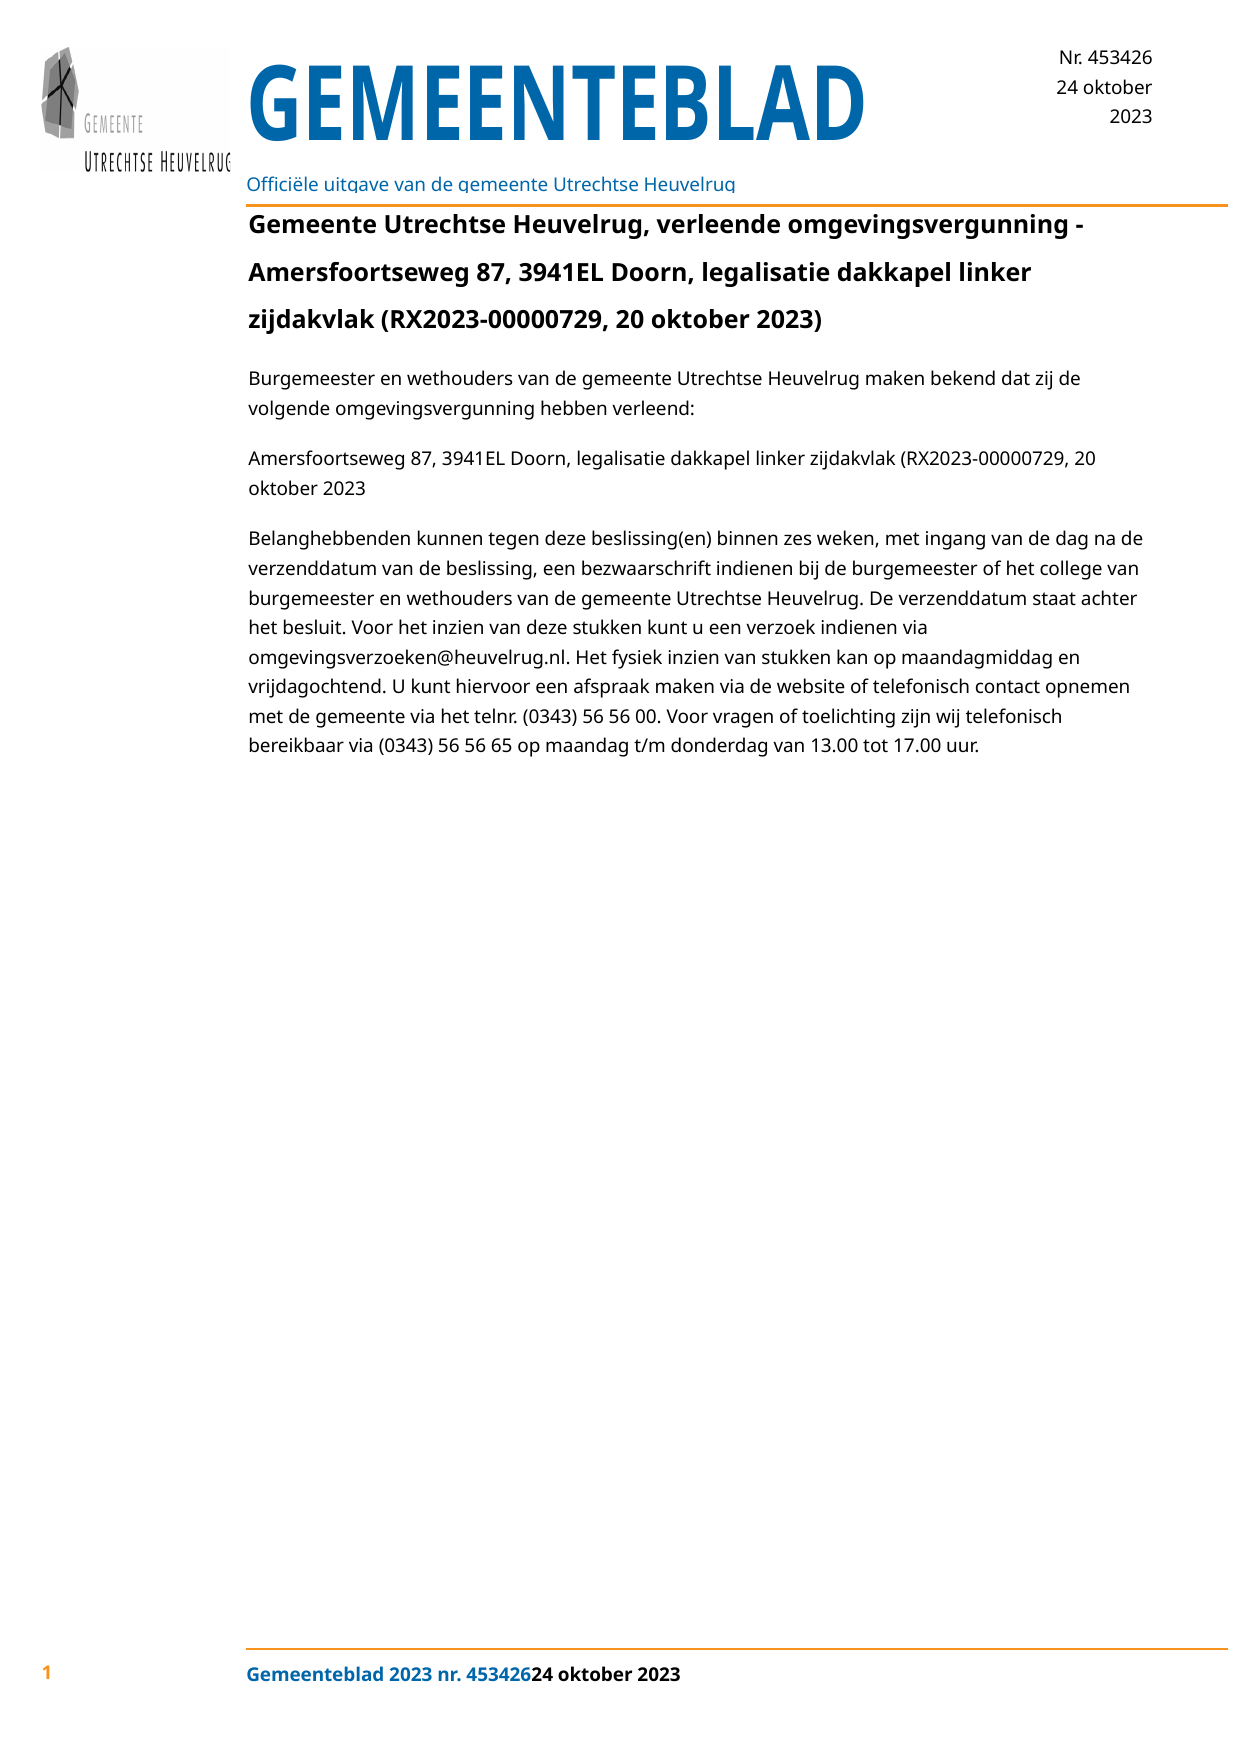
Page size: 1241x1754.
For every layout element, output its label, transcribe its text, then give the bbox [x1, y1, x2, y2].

text Belanghebbenden kunnen tegen deze beslissing(en) binnen zes weken, met ingang van de dag na de verzenddatum van de beslissing, een bezwaarschrift indienen bij de burgemeester of het college van burgemeester en wethouders van de gemeente Utrechtse Heuvelrug. De verzenddatum staat achter het besluit. Voor het inzien van deze stukken kunt u een verzoek indienen via omgevingsverzoeken@heuvelrug.nl. Het fysiek inzien van stukken kan op maandagmiddag en vrijdagochtend. U kunt hiervoor een afspraak maken via de website of telefonisch contact opnemen met de gemeente via het telnr. (0343) 56 56 00. Voor vragen of toelichting zijn wij telefonisch bereikbaar via (0343) 56 56 65 op maandag t/m donderdag van 13.00 tot 17.00 uur. [248, 526, 1152, 758]
text Amersfoortseweg 87, 3941EL Doorn, legalisatie dakkapel linker zijdakvlak (RX2023-00000729, 20 oktober 2023 [248, 446, 1152, 501]
picture [41, 47, 231, 172]
text Burgemeester en wethouders van de gemeente Utrechtse Heuvelrug maken bekend dat zij de volgende omgevingsvergunning hebben verleend: [248, 366, 1152, 421]
text Gemeente Utrechtse Heuvelrug, verleende omgevingsvergunning - Amersfoortseweg 87, 3941EL Doorn, legalisatie dakkapel linker zijdakvlak (RX2023-00000729, 20 oktober 2023) [248, 207, 1152, 336]
